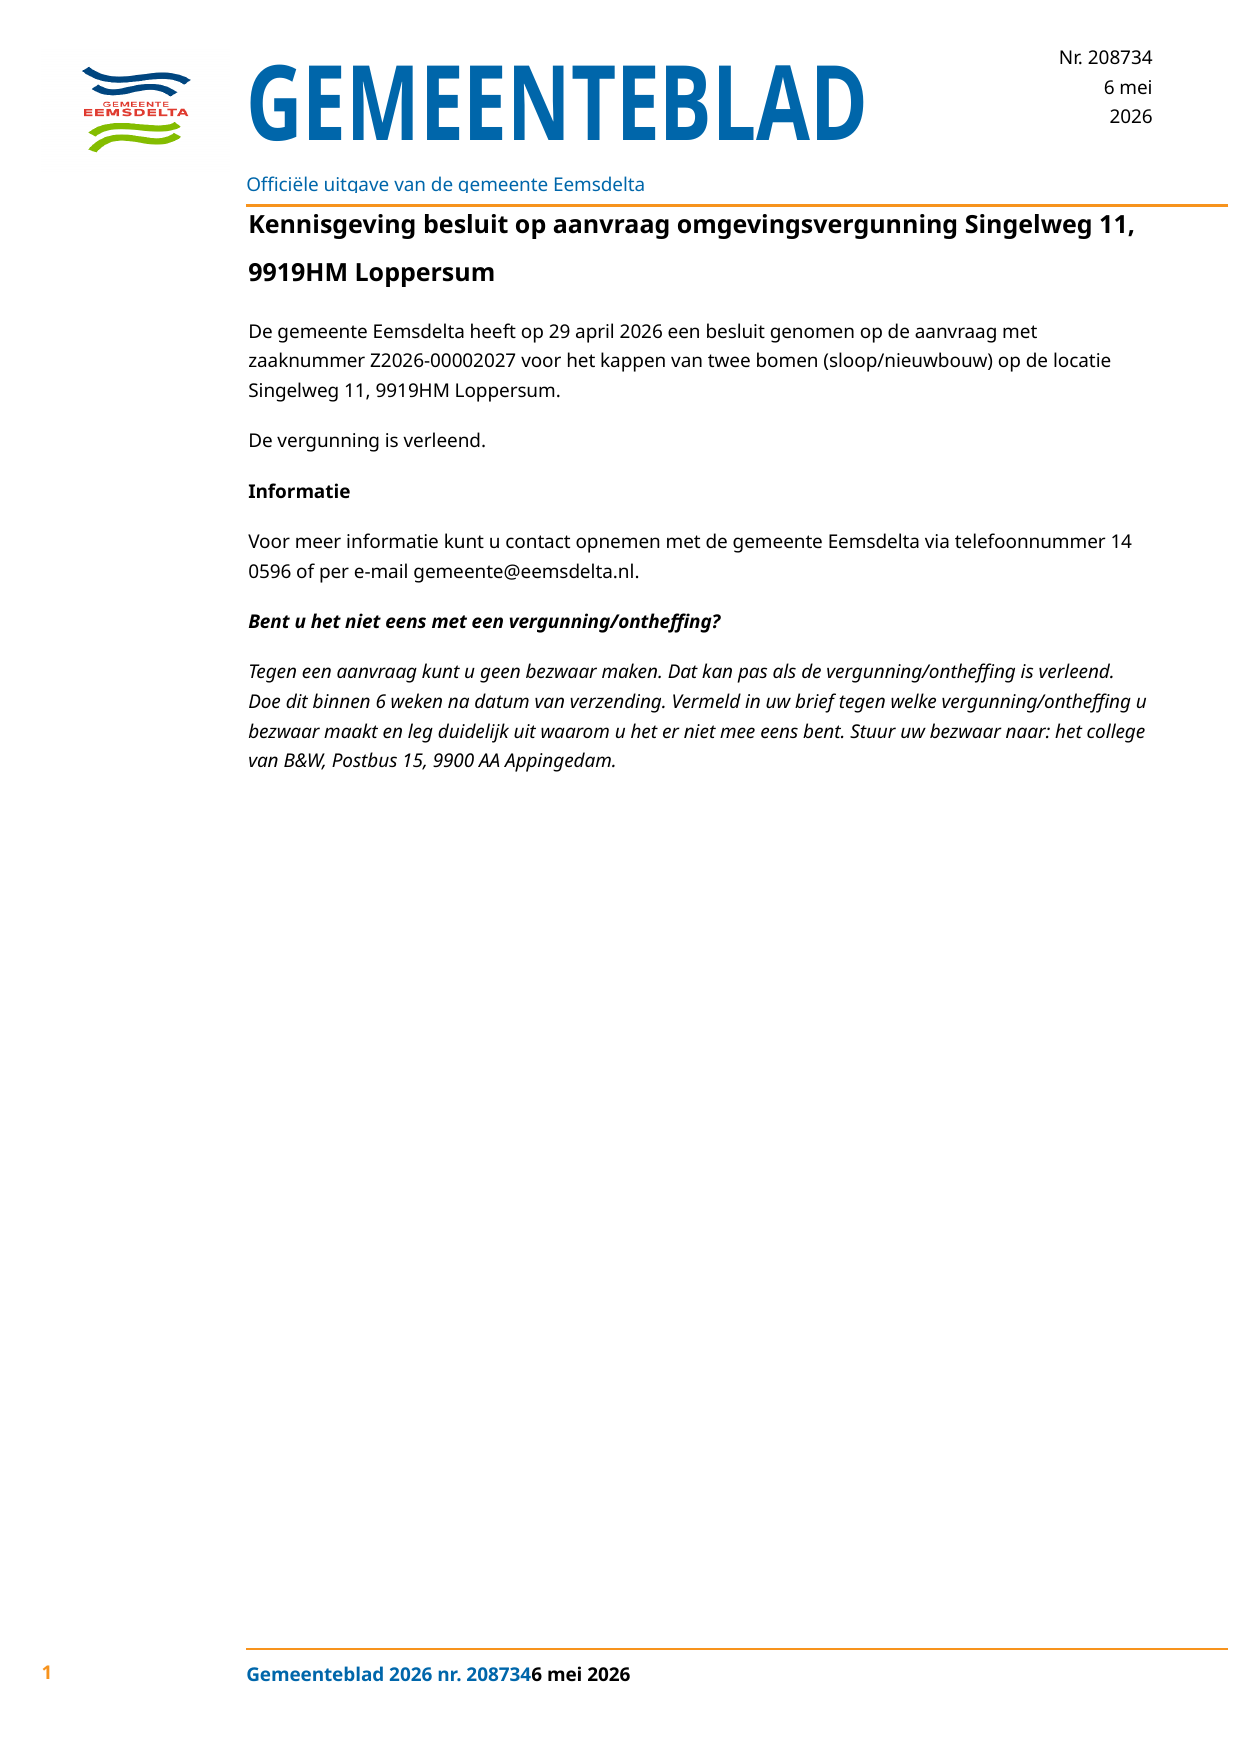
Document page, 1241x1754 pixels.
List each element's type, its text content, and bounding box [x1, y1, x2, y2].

text De vergunning is verleend. [248, 427, 1152, 453]
text Bent u het niet eens met een vergunning/ontheffing? [248, 608, 1152, 634]
text Informatie [248, 478, 1152, 504]
text De gemeente Eemsdelta heeft op 29 april 2026 een besluit genomen op de aanvraag met zaaknummer Z2026-00002027 voor het kappen van twee bomen (sloop/nieuwbouw) op de locatie Singelweg 11, 9919HM Loppersum. [248, 318, 1152, 403]
text Kennisgeving besluit op aanvraag omgevingsvergunning Singelweg 11, 9919HM Loppersum [248, 207, 1152, 288]
text Voor meer informatie kunt u contact opnemen met de gemeente Eemsdelta via telefoonnummer 14 0596 of per e-mail gemeente@eemsdelta.nl. [248, 528, 1152, 584]
picture [41, 47, 231, 172]
text Tegen een aanvraag kunt u geen bezwaar maken. Dat kan pas als de vergunning/ontheffing is verleend. Doe dit binnen 6 weken na datum van verzending. Vermeld in uw brief tegen welke vergunning/ontheffing u bezwaar maakt en leg duidelijk uit waarom u het er niet mee eens bent. Stuur uw bezwaar naar: het college van B&W, Postbus 15, 9900 AA Appingedam. [248, 659, 1152, 773]
